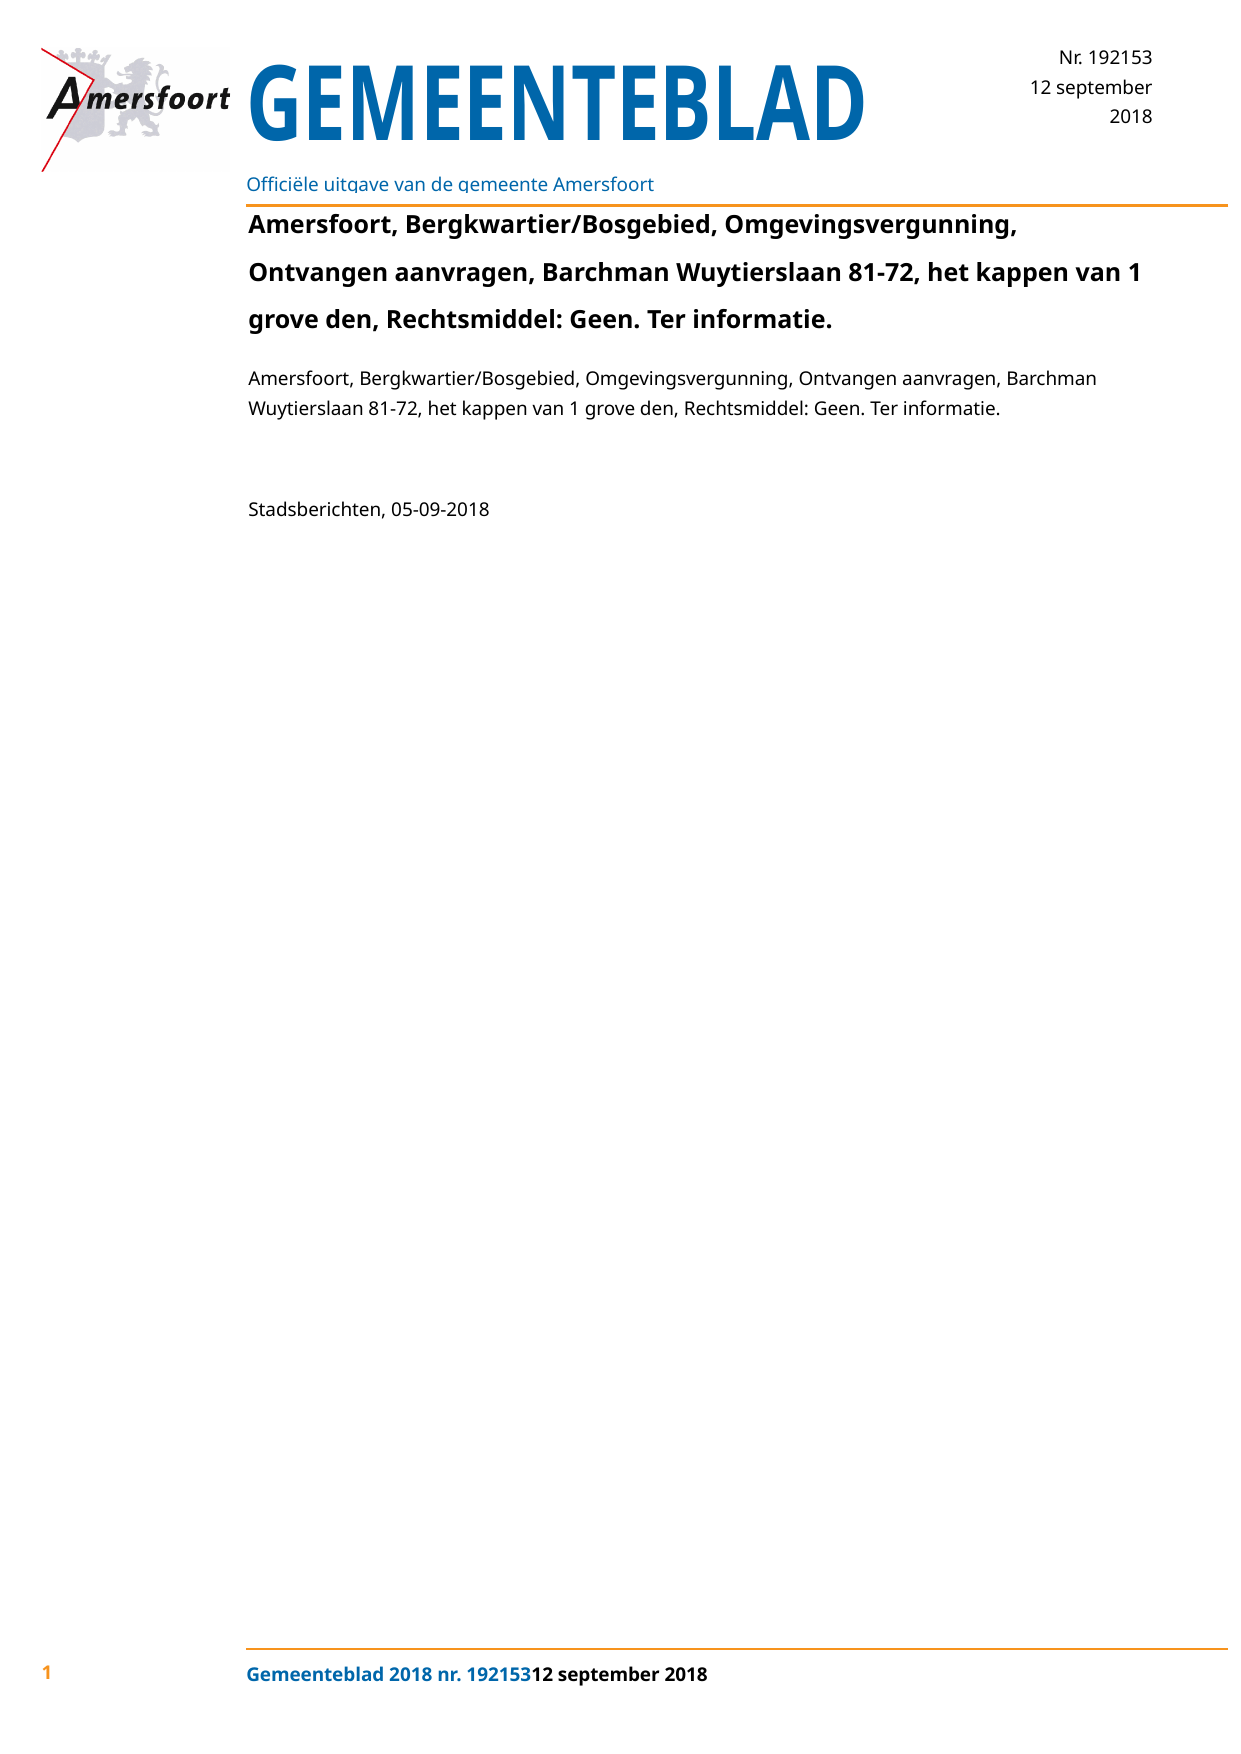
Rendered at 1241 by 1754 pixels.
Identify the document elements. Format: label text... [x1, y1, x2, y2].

text Stadsberichten, 05-09-2018 [248, 496, 1152, 522]
text Amersfoort, Bergkwartier/Bosgebied, Omgevingsvergunning, Ontvangen aanvragen, Barchman Wuytierslaan 81-72, het kappen van 1 grove den, Rechtsmiddel: Geen. Ter informatie. [248, 207, 1152, 336]
picture [41, 47, 231, 172]
text Amersfoort, Bergkwartier/Bosgebied, Omgevingsvergunning, Ontvangen aanvragen, Barchman Wuytierslaan 81-72, het kappen van 1 grove den, Rechtsmiddel: Geen. Ter informatie. [248, 366, 1152, 421]
